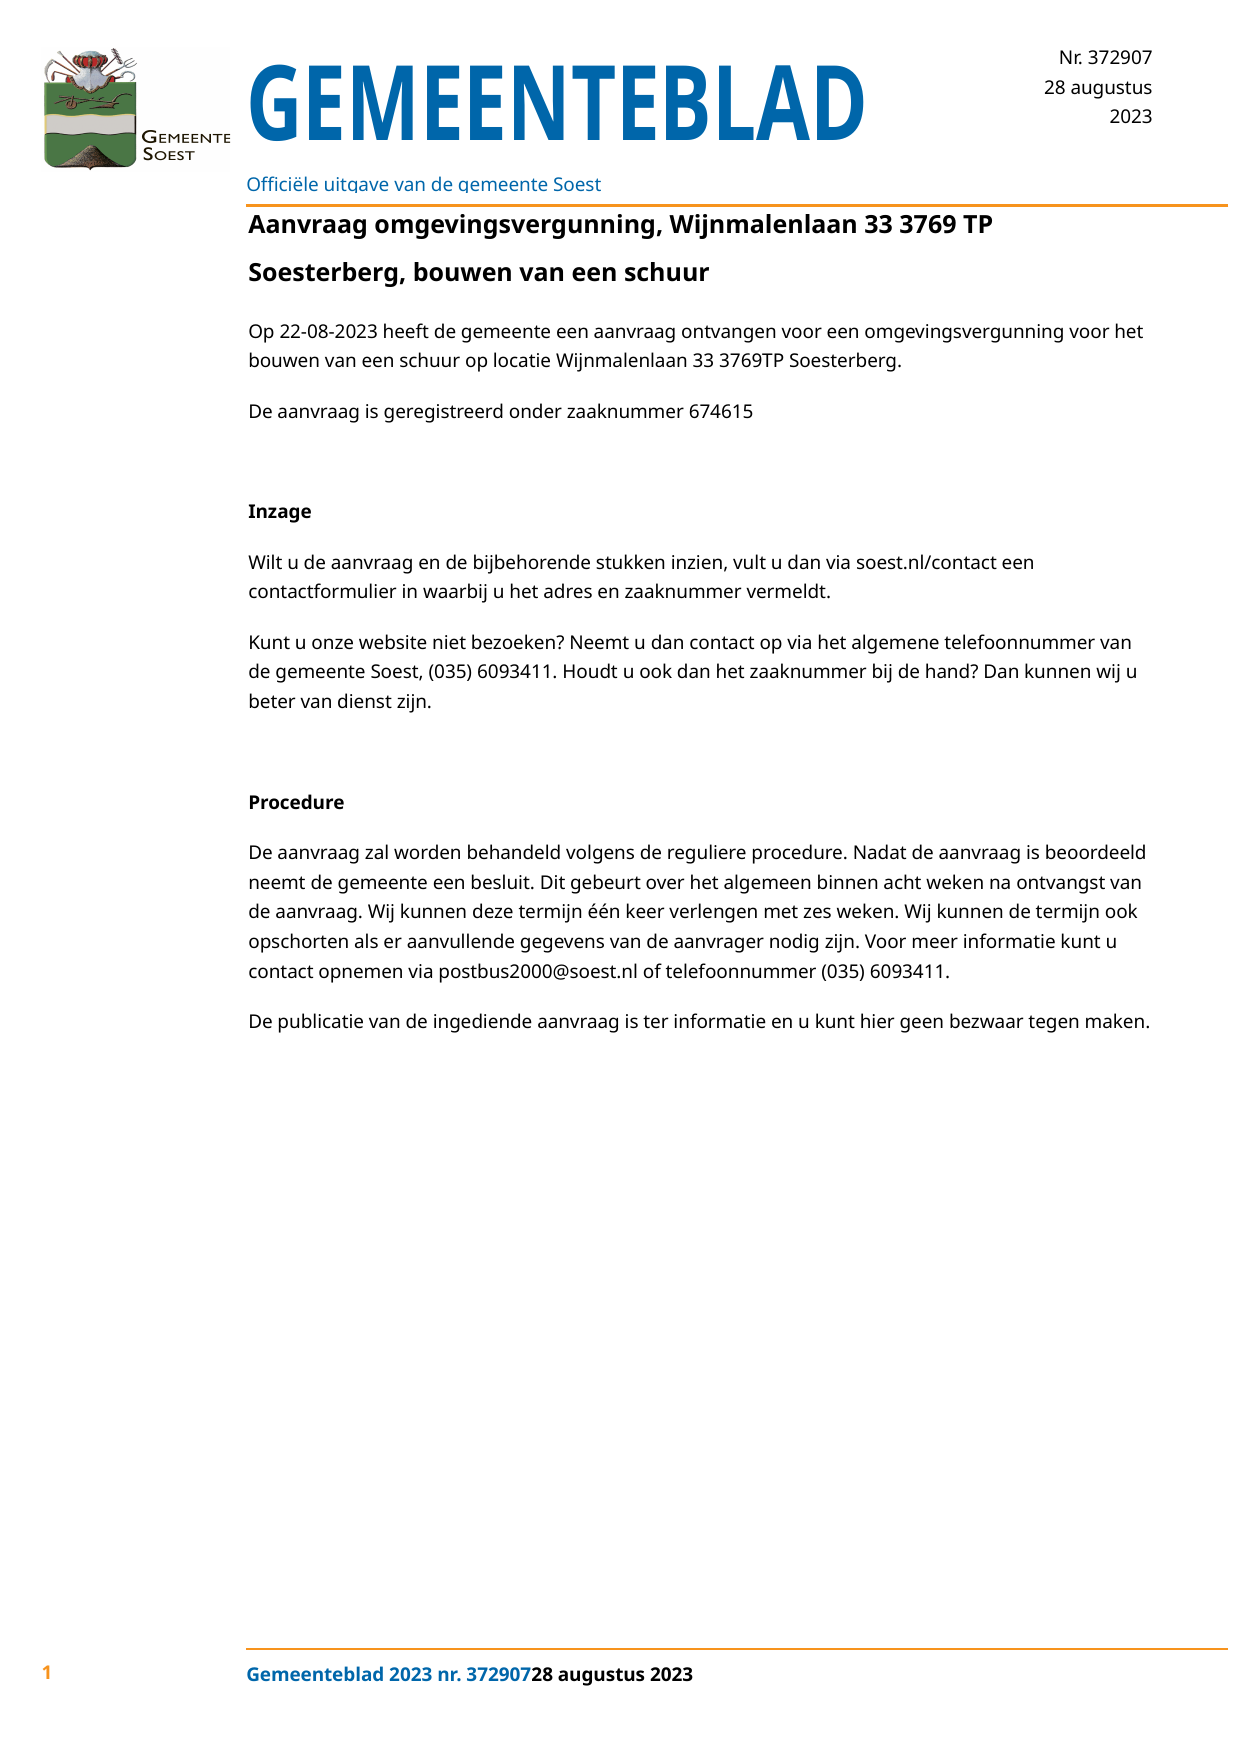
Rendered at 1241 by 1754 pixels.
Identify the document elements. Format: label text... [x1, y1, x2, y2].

text Kunt u onze website niet bezoeken? Neemt u dan contact op via het algemene telefoonnummer van de gemeente Soest, (035) 6093411. Houdt u ook dan het zaaknummer bij de hand? Dan kunnen wij u beter van dienst zijn. [248, 629, 1152, 714]
text De publicatie van de ingediende aanvraag is ter informatie en u kunt hier geen bezwaar tegen maken. [248, 1008, 1152, 1034]
text De aanvraag is geregistreerd onder zaaknummer 674615 [248, 398, 1152, 424]
text Procedure [248, 789, 1152, 815]
text Aanvraag omgevingsvergunning, Wijnmalenlaan 33 3769 TP Soesterberg, bouwen van een schuur [248, 207, 1152, 288]
text De aanvraag zal worden behandeld volgens de reguliere procedure. Nadat de aanvraag is beoordeeld neemt de gemeente een besluit. Dit gebeurt over het algemeen binnen acht weken na ontvangst van de aanvraag. Wij kunnen deze termijn één keer verlengen met zes weken. Wij kunnen de termijn ook opschorten als er aanvullende gegevens van de aanvrager nodig zijn. Voor meer informatie kunt u contact opnemen via postbus2000@soest.nl of telefoonnummer (035) 6093411. [248, 839, 1152, 984]
picture [41, 47, 231, 172]
text Op 22-08-2023 heeft de gemeente een aanvraag ontvangen voor een omgevingsvergunning voor het bouwen van een schuur op locatie Wijnmalenlaan 33 3769TP Soesterberg. [248, 318, 1152, 373]
text Wilt u de aanvraag en de bijbehorende stukken inzien, vult u dan via soest.nl/contact een contactformulier in waarbij u het adres en zaaknummer vermeldt. [248, 549, 1152, 604]
text Inzage [248, 499, 1152, 524]
